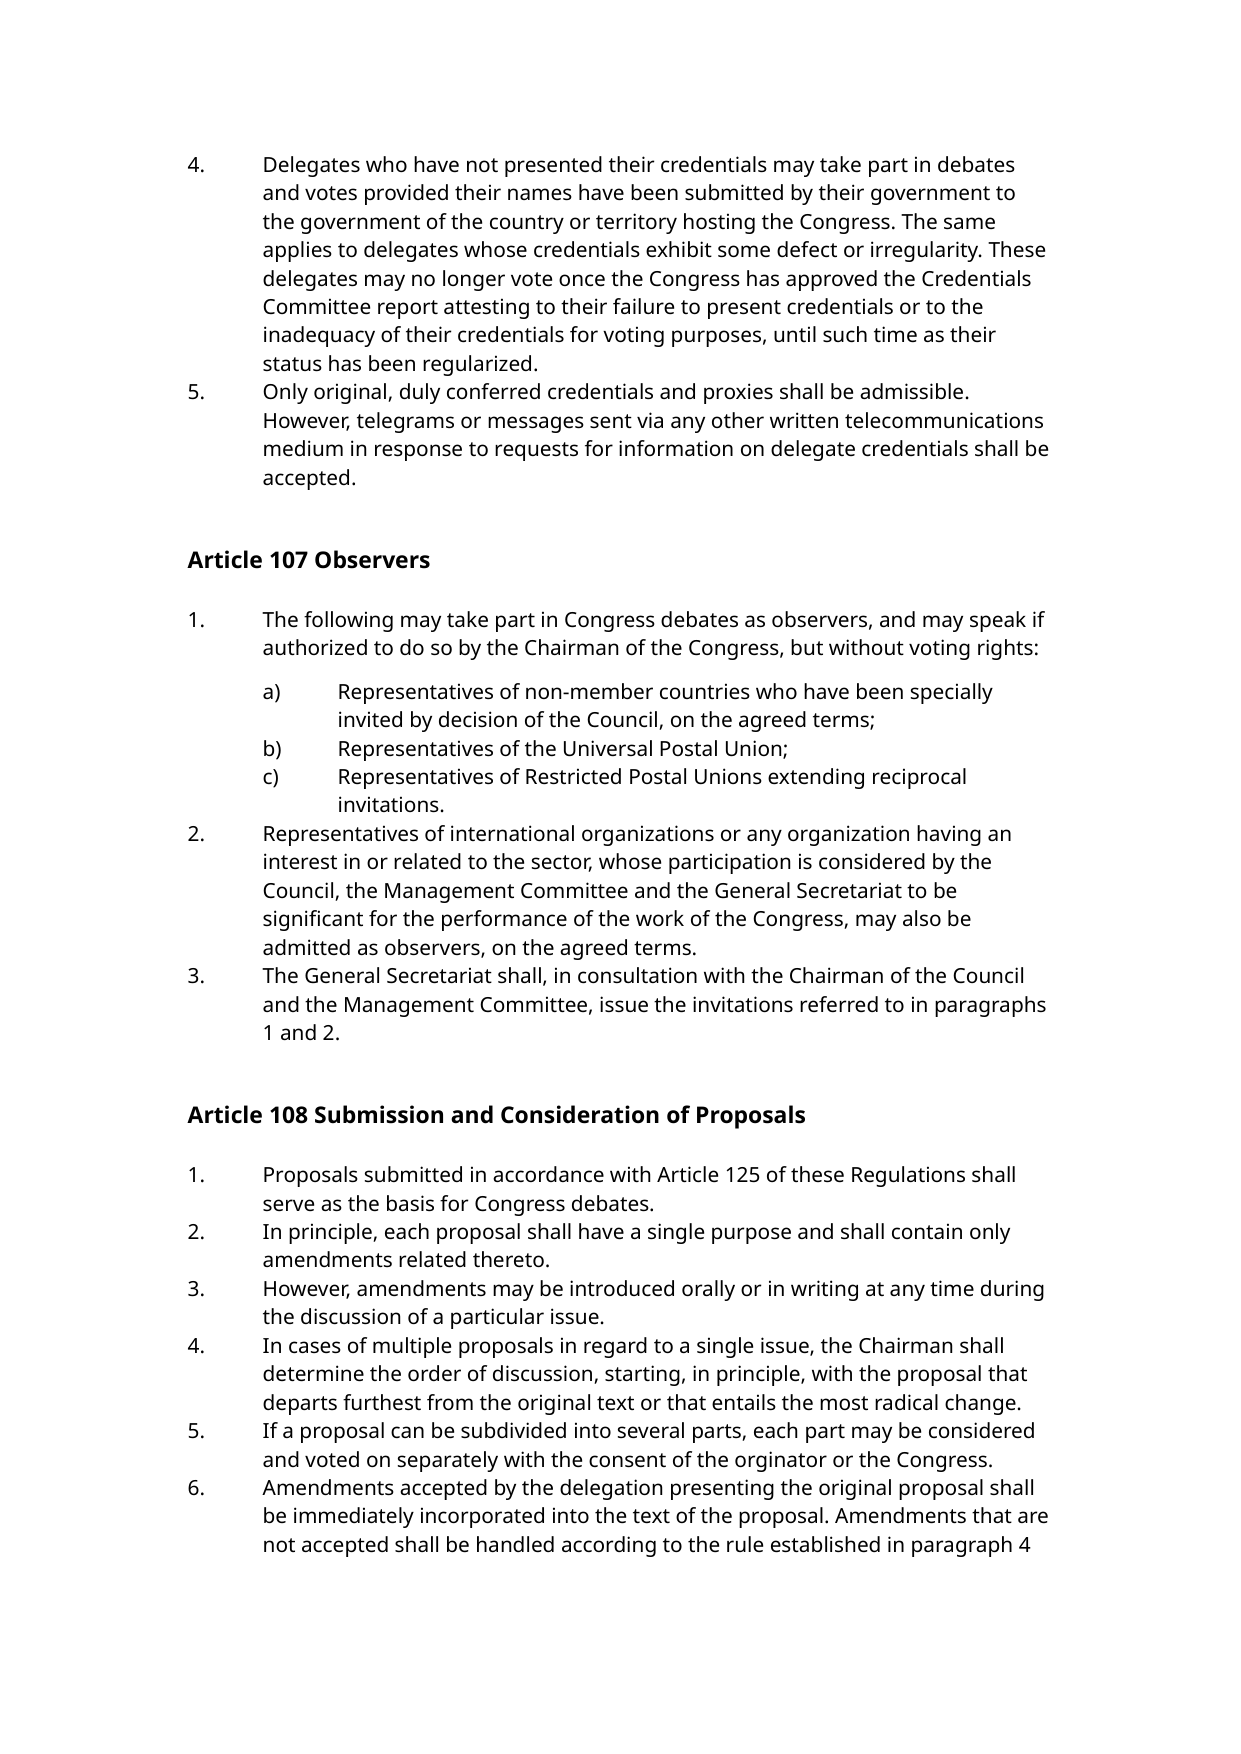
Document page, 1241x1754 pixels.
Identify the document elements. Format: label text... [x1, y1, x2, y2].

list Amendments accepted by the delegation presenting the original proposal shall be immediately incorporated into the text of the proposal. Amendments that are not accepted shall be handled according to the rule established in paragraph 4 [187, 1473, 1053, 1558]
list Representatives of Restricted Postal Unions extending reciprocal invitations. [262, 762, 1053, 819]
list Proposals submitted in accordance with Article 125 of these Regulations shall serve as the basis for Congress debates. [187, 1160, 1053, 1217]
subtitle Article 108 Submission and Consideration of Proposals [187, 1099, 1053, 1130]
list Representatives of non-member countries who have been specially invited by decision of the Council, on the agreed terms; [262, 677, 1053, 734]
list In cases of multiple proposals in regard to a single issue, the Chairman shall determine the order of discussion, starting, in principle, with the proposal that departs furthest from the original text or that entails the most radical change. [187, 1331, 1053, 1416]
list However, amendments may be introduced orally or in writing at any time during the discussion of a particular issue. [187, 1274, 1053, 1331]
list In principle, each proposal shall have a single purpose and shall contain only amendments related thereto. [187, 1217, 1053, 1274]
list Only original, duly conferred credentials and proxies shall be admissible. However, telegrams or messages sent via any other written telecommunications medium in response to requests for information on delegate credentials shall be accepted. [187, 377, 1053, 491]
list Representatives of international organizations or any organization having an interest in or related to the sector, whose participation is considered by the Council, the Management Committee and the General Secretariat to be significant for the performance of the work of the Congress, may also be admitted as observers, on the agreed terms. [187, 819, 1053, 961]
list The following may take part in Congress debates as observers, and may speak if authorized to do so by the Chairman of the Congress, but without voting rights: [187, 605, 1053, 662]
list Delegates who have not presented their credentials may take part in debates and votes provided their names have been submitted by their government to the government of the country or territory hosting the Congress. The same applies to delegates whose credentials exhibit some defect or irregularity. These delegates may no longer vote once the Congress has approved the Credentials Committee report attesting to their failure to present credentials or to the inadequacy of their credentials for voting purposes, until such time as their status has been regularized. [187, 150, 1053, 377]
subtitle Article 107 Observers [187, 544, 1053, 575]
list Representatives of the Universal Postal Union; [262, 734, 1053, 762]
list If a proposal can be subdivided into several parts, each part may be considered and voted on separately with the consent of the orginator or the Congress. [187, 1416, 1053, 1473]
list The General Secretariat shall, in consultation with the Chairman of the Council and the Management Committee, issue the invitations referred to in paragraphs 1 and 2. [187, 961, 1053, 1047]
